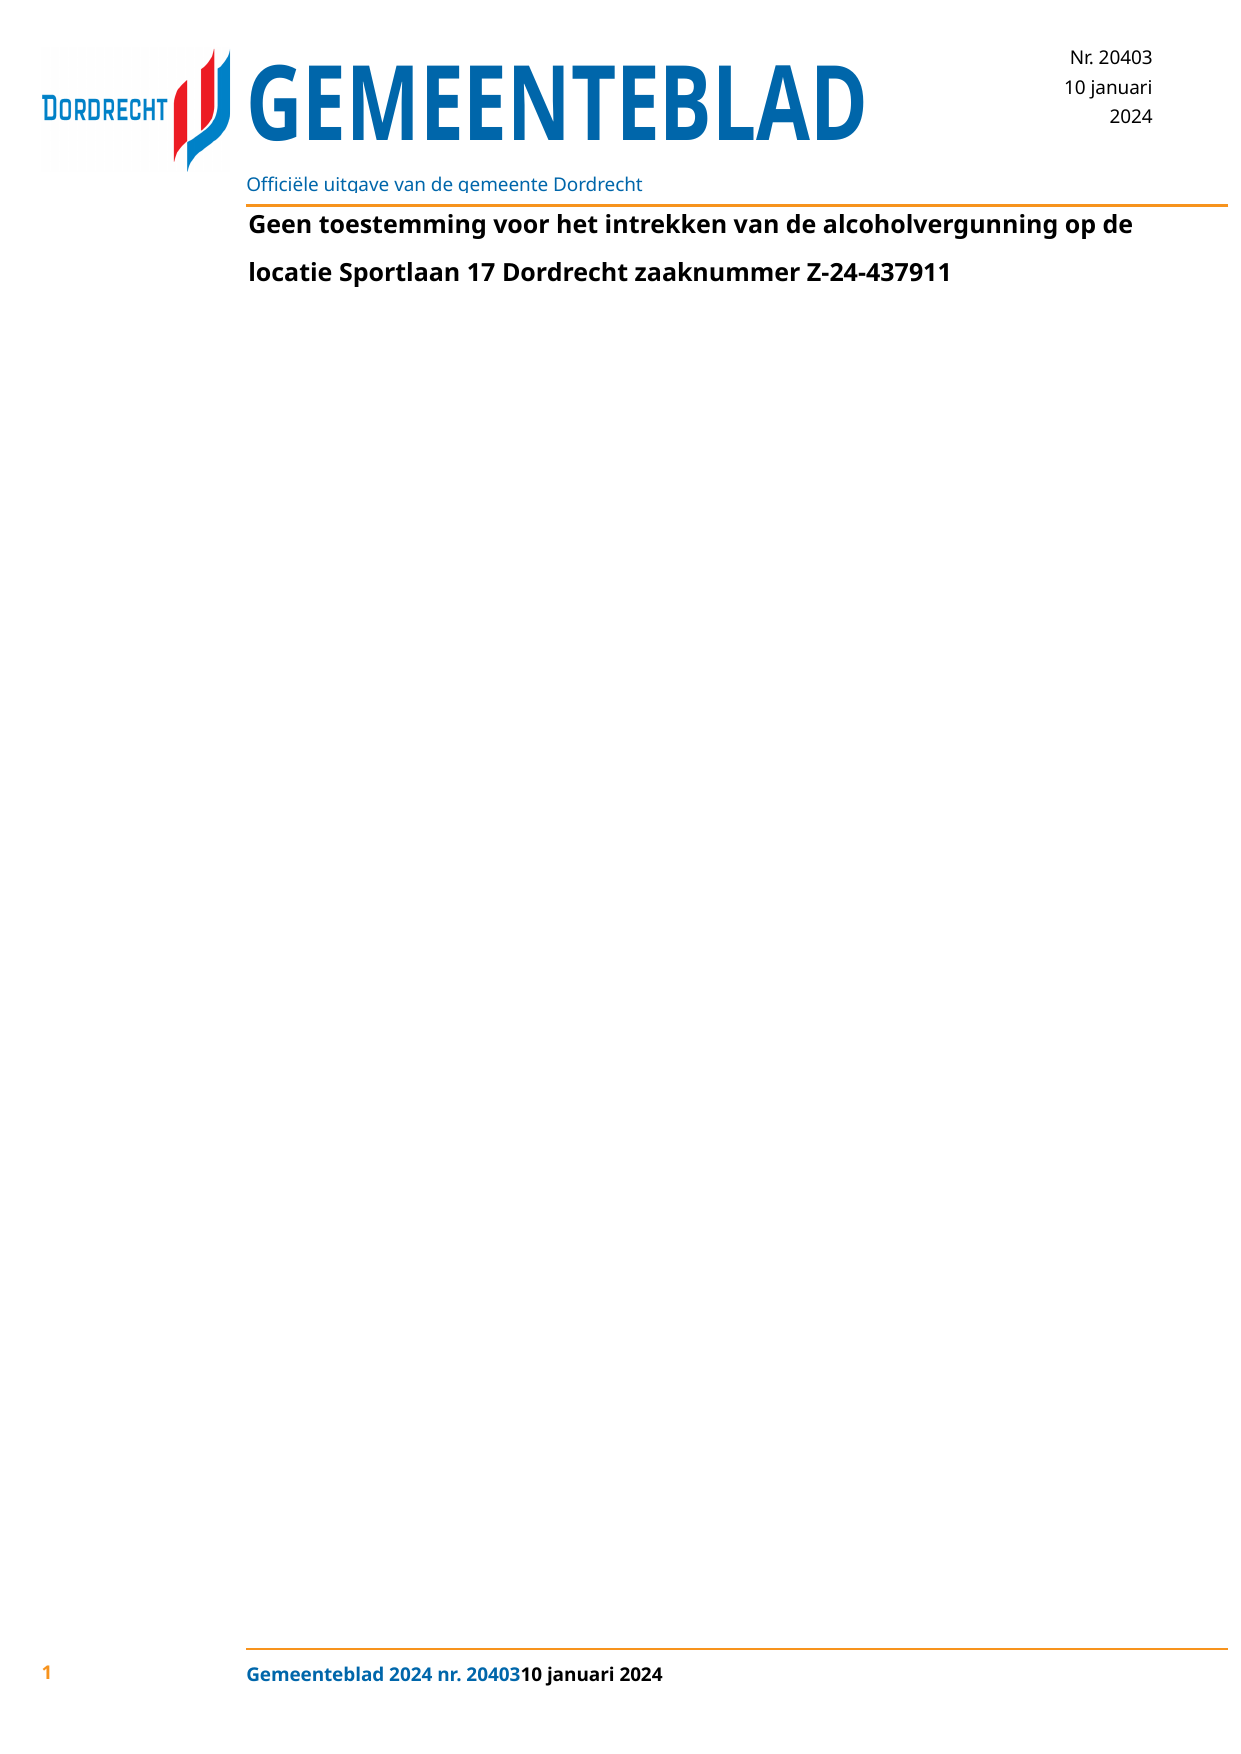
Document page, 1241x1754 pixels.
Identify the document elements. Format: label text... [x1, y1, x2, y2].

text Geen toestemming voor het intrekken van de alcoholvergunning op de locatie Sportlaan 17 Dordrecht zaaknummer Z-24-437911 [248, 207, 1152, 288]
picture [41, 47, 231, 172]
